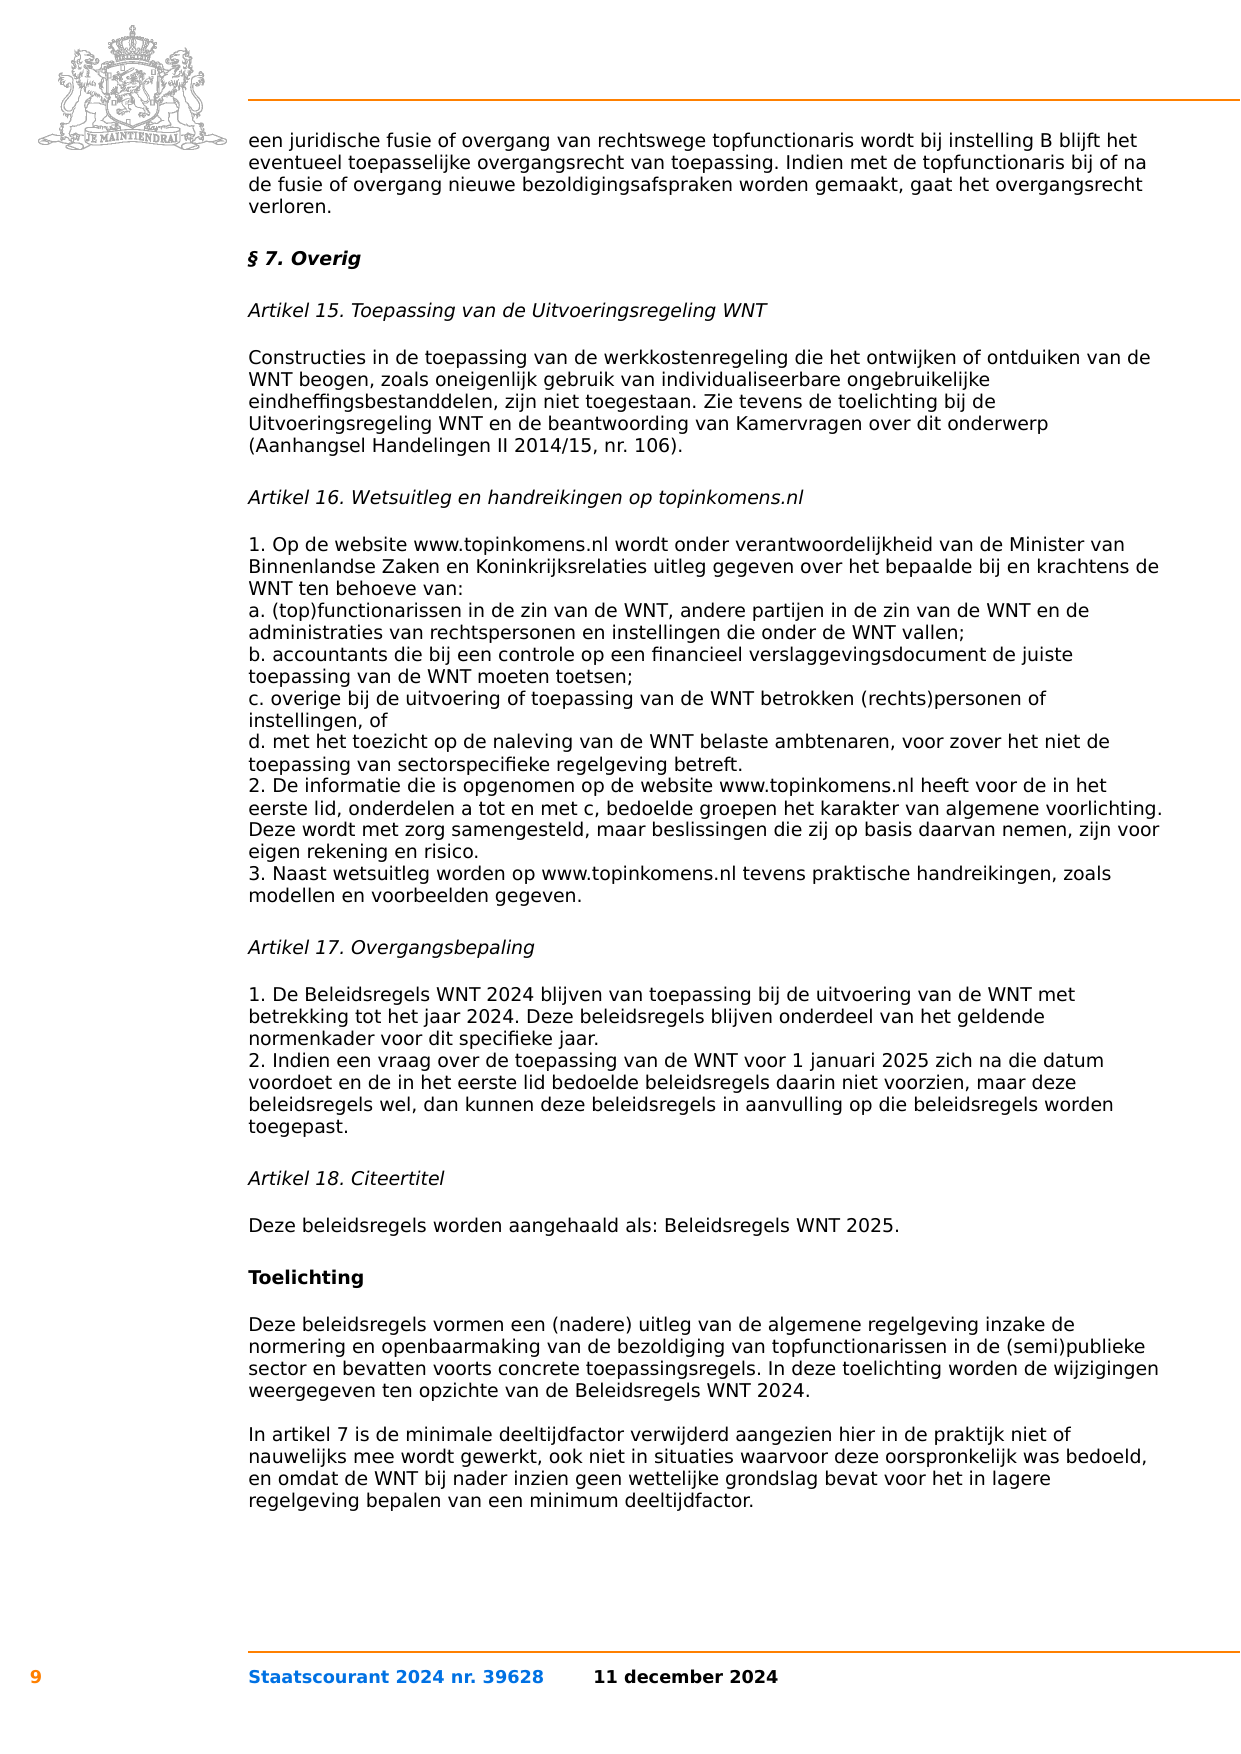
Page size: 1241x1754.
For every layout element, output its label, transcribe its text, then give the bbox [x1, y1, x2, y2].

text 3. Naast wetsuitleg worden op www.topinkomens.nl tevens praktische handreikingen, zoals modellen en voorbeelden gegeven. [248, 863, 1163, 907]
text a. (top)functionarissen in de zin van de WNT, andere partijen in de zin van de WNT en de administraties van rechtspersonen en instellingen die onder de WNT vallen; [248, 599, 1163, 643]
text In artikel 7 is de minimale deeltijdfactor verwijderd aangezien hier in de praktijk niet of nauwelijks mee wordt gewerkt, ook niet in situaties waarvoor deze oorspronkelijk was bedoeld, en omdat de WNT bij nader inzien geen wettelijke grondslag bevat voor het in lagere regelgeving bepalen van een minimum deeltijdfactor. [248, 1424, 1163, 1512]
text 1. Op de website www.topinkomens.nl wordt onder verantwoordelijkheid van de Minister van Binnenlandse Zaken en Koninkrijksrelaties uitleg gegeven over het bepaalde bij en krachtens de WNT ten behoeve van: [248, 534, 1163, 599]
text Deze beleidsregels worden aangehaald als: Beleidsregels WNT 2025. [248, 1215, 1163, 1237]
text d. met het toezicht op de naleving van de WNT belaste ambtenaren, voor zover het niet de toepassing van sectorspecifieke regelgeving betreft. [248, 731, 1163, 775]
subtitle Artikel 16. Wetsuitleg en handreikingen op topinkomens.nl [248, 487, 1163, 509]
text 1. De Beleidsregels WNT 2024 blijven van toepassing bij de uitvoering van de WNT met betrekking tot het jaar 2024. Deze beleidsregels blijven onderdeel van het geldende normenkader voor dit specifieke jaar. [248, 984, 1163, 1050]
text b. accountants die bij een controle op een financieel verslaggevingsdocument de juiste toepassing van de WNT moeten toetsen; [248, 643, 1163, 687]
text Constructies in de toepassing van de werkkostenregeling die het ontwijken of ontduiken van de WNT beogen, zoals oneigenlijk gebruik van individualiseerbare ongebruikelijke eindheffingsbestanddelen, zijn niet toegestaan. Zie tevens de toelichting bij de Uitvoeringsregeling WNT en de beantwoording van Kamervragen over dit onderwerp (Aanhangsel Handelingen II 2014/15, nr. 106). [248, 347, 1163, 457]
subtitle Toelichting [248, 1267, 1163, 1289]
text 2. De informatie die is opgenomen op de website www.topinkomens.nl heeft voor de in het eerste lid, onderdelen a tot en met c, bedoelde groepen het karakter van algemene voorlichting. Deze wordt met zorg samengesteld, maar beslissingen die zij op basis daarvan nemen, zijn voor eigen rekening en risico. [248, 775, 1163, 863]
subtitle Artikel 18. Citeertitel [248, 1168, 1163, 1190]
text Deze beleidsregels vormen een (nadere) uitleg van de algemene regelgeving inzake de normering en openbaarmaking van de bezoldiging van topfunctionarissen in de (semi)publieke sector en bevatten voorts concrete toepassingsregels. In deze toelichting worden de wijzigingen weergegeven ten opzichte van de Beleidsregels WNT 2024. [248, 1314, 1163, 1402]
text c. overige bij de uitvoering of toepassing van de WNT betrokken (rechts)personen of instellingen, of [248, 687, 1163, 731]
text een juridische fusie of overgang van rechtswege topfunctionaris wordt bij instelling B blijft het eventueel toepasselijke overgangsrecht van toepassing. Indien met de topfunctionaris bij of na de fusie of overgang nieuwe bezoldigingsafspraken worden gemaakt, gaat het overgangsrecht verloren. [248, 130, 1163, 218]
subtitle Artikel 17. Overgangsbepaling [248, 937, 1163, 959]
subtitle § 7. Overig [248, 248, 1163, 270]
picture [38, 25, 227, 150]
text 2. Indien een vraag over de toepassing van de WNT voor 1 januari 2025 zich na die datum voordoet en de in het eerste lid bedoelde beleidsregels daarin niet voorzien, maar deze beleidsregels wel, dan kunnen deze beleidsregels in aanvulling op die beleidsregels worden toegepast. [248, 1050, 1163, 1138]
subtitle Artikel 15. Toepassing van de Uitvoeringsregeling WNT [248, 300, 1163, 322]
